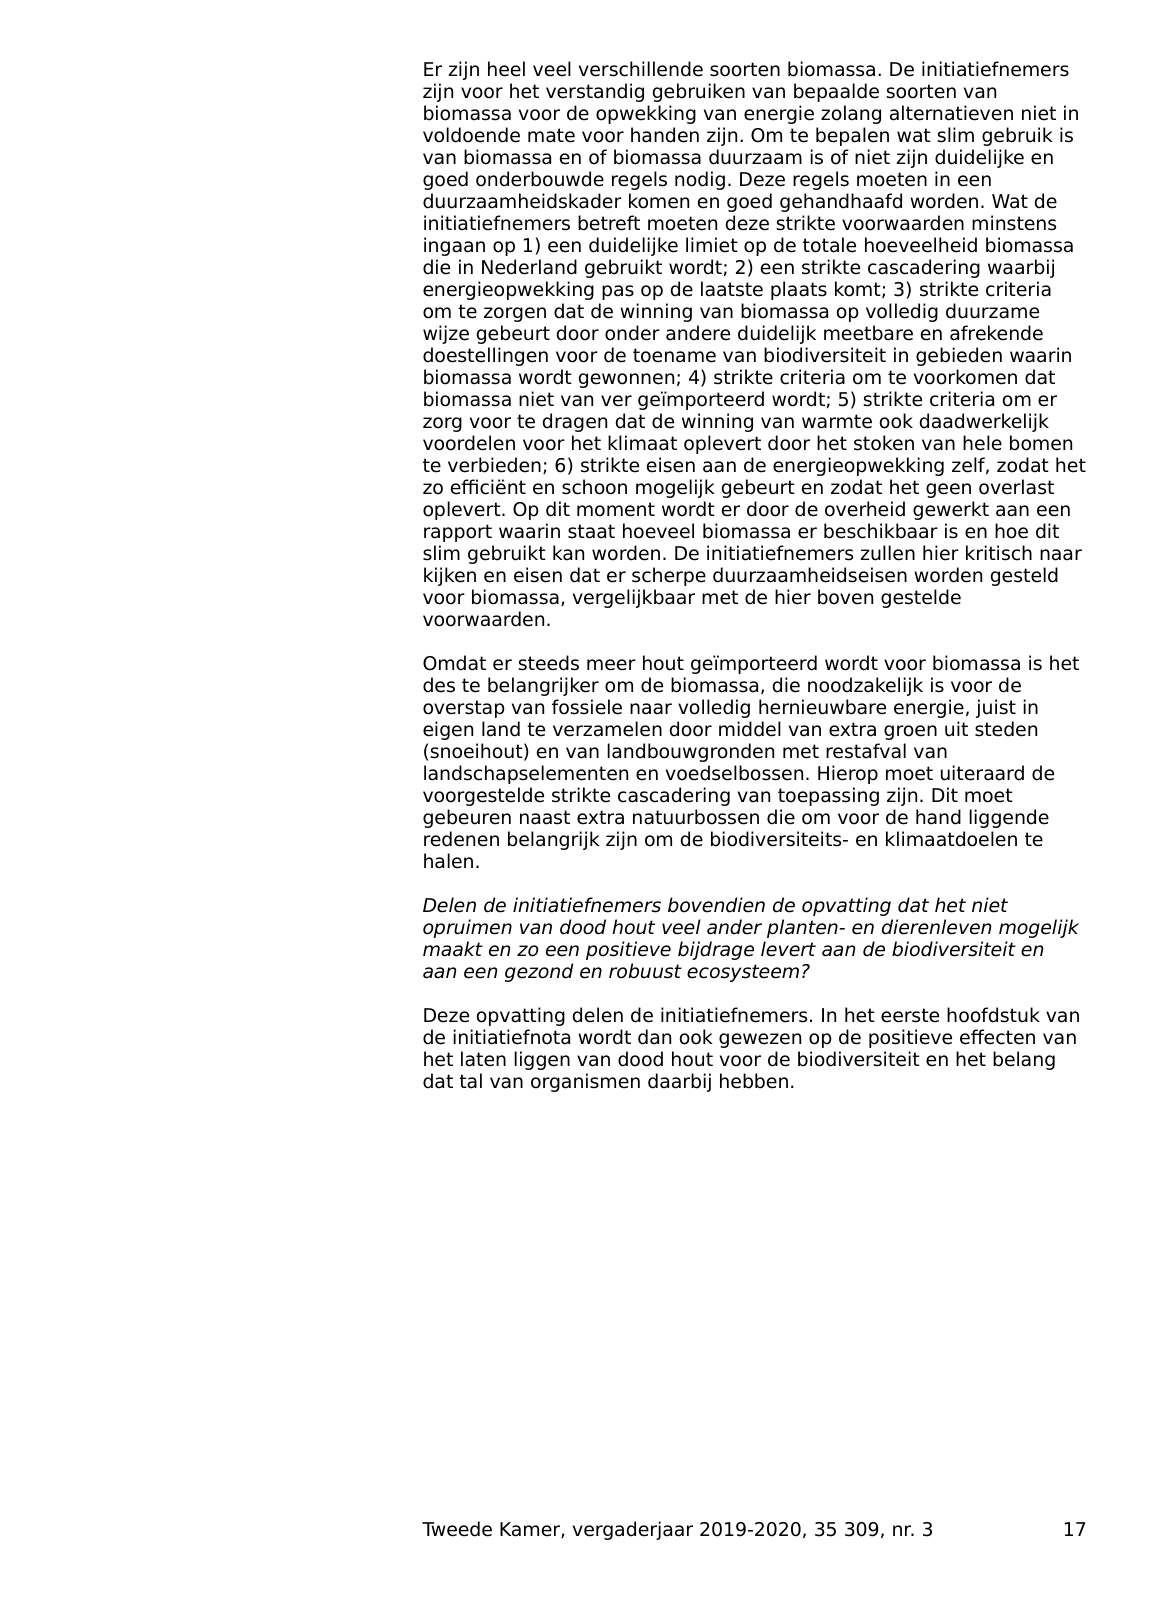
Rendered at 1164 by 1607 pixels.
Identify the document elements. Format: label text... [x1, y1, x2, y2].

text Omdat er steeds meer hout geïmporteerd wordt voor biomassa is het des te belangrijker om de biomassa, die noodzakelijk is voor de overstap van fossiele naar volledig hernieuwbare energie, juist in eigen land te verzamelen door middel van extra groen uit steden (snoeihout) en van landbouwgronden met restafval van landschapselementen en voedselbossen. Hierop moet uiteraard de voorgestelde strikte cascadering van toepassing zijn. Dit moet gebeuren naast extra natuurbossen die om voor de hand liggende redenen belangrijk zijn om de biodiversiteits- en klimaatdoelen te halen. [422, 653, 1087, 872]
text Deze opvatting delen de initiatiefnemers. In het eerste hoofdstuk van de initiatiefnota wordt dan ook gewezen op de positieve effecten van het laten liggen van dood hout voor de biodiversiteit en het belang dat tal van organismen daarbij hebben. [422, 1005, 1087, 1093]
text Er zijn heel veel verschillende soorten biomassa. De initiatiefnemers zijn voor het verstandig gebruiken van bepaalde soorten van biomassa voor de opwekking van energie zolang alternatieven niet in voldoende mate voor handen zijn. Om te bepalen wat slim gebruik is van biomassa en of biomassa duurzaam is of niet zijn duidelijke en goed onderbouwde regels nodig. Deze regels moeten in een duurzaamheidskader komen en goed gehandhaafd worden. Wat de initiatiefnemers betreft moeten deze strikte voorwaarden minstens ingaan op 1) een duidelijke limiet op de totale hoeveelheid biomassa die in Nederland gebruikt wordt; 2) een strikte cascadering waarbij energieopwekking pas op de laatste plaats komt; 3) strikte criteria om te zorgen dat de winning van biomassa op volledig duurzame wijze gebeurt door onder andere duidelijk meetbare en afrekende doestellingen voor de toename van biodiversiteit in gebieden waarin biomassa wordt gewonnen; 4) strikte criteria om te voorkomen dat biomassa niet van ver geïmporteerd wordt; 5) strikte criteria om er zorg voor te dragen dat de winning van warmte ook daadwerkelijk voordelen voor het klimaat oplevert door het stoken van hele bomen te verbieden; 6) strikte eisen aan de energieopwekking zelf, zodat het zo efficiënt en schoon mogelijk gebeurt en zodat het geen overlast oplevert. Op dit moment wordt er door de overheid gewerkt aan een rapport waarin staat hoeveel biomassa er beschikbaar is en hoe dit slim gebruikt kan worden. De initiatiefnemers zullen hier kritisch naar kijken en eisen dat er scherpe duurzaamheidseisen worden gesteld voor biomassa, vergelijkbaar met de hier boven gestelde voorwaarden. [422, 59, 1087, 631]
text Delen de initiatiefnemers bovendien de opvatting dat het niet opruimen van dood hout veel ander planten- en dierenleven mogelijk maakt en zo een positieve bijdrage levert aan de biodiversiteit en aan een gezond en robuust ecosysteem? [422, 895, 1087, 983]
